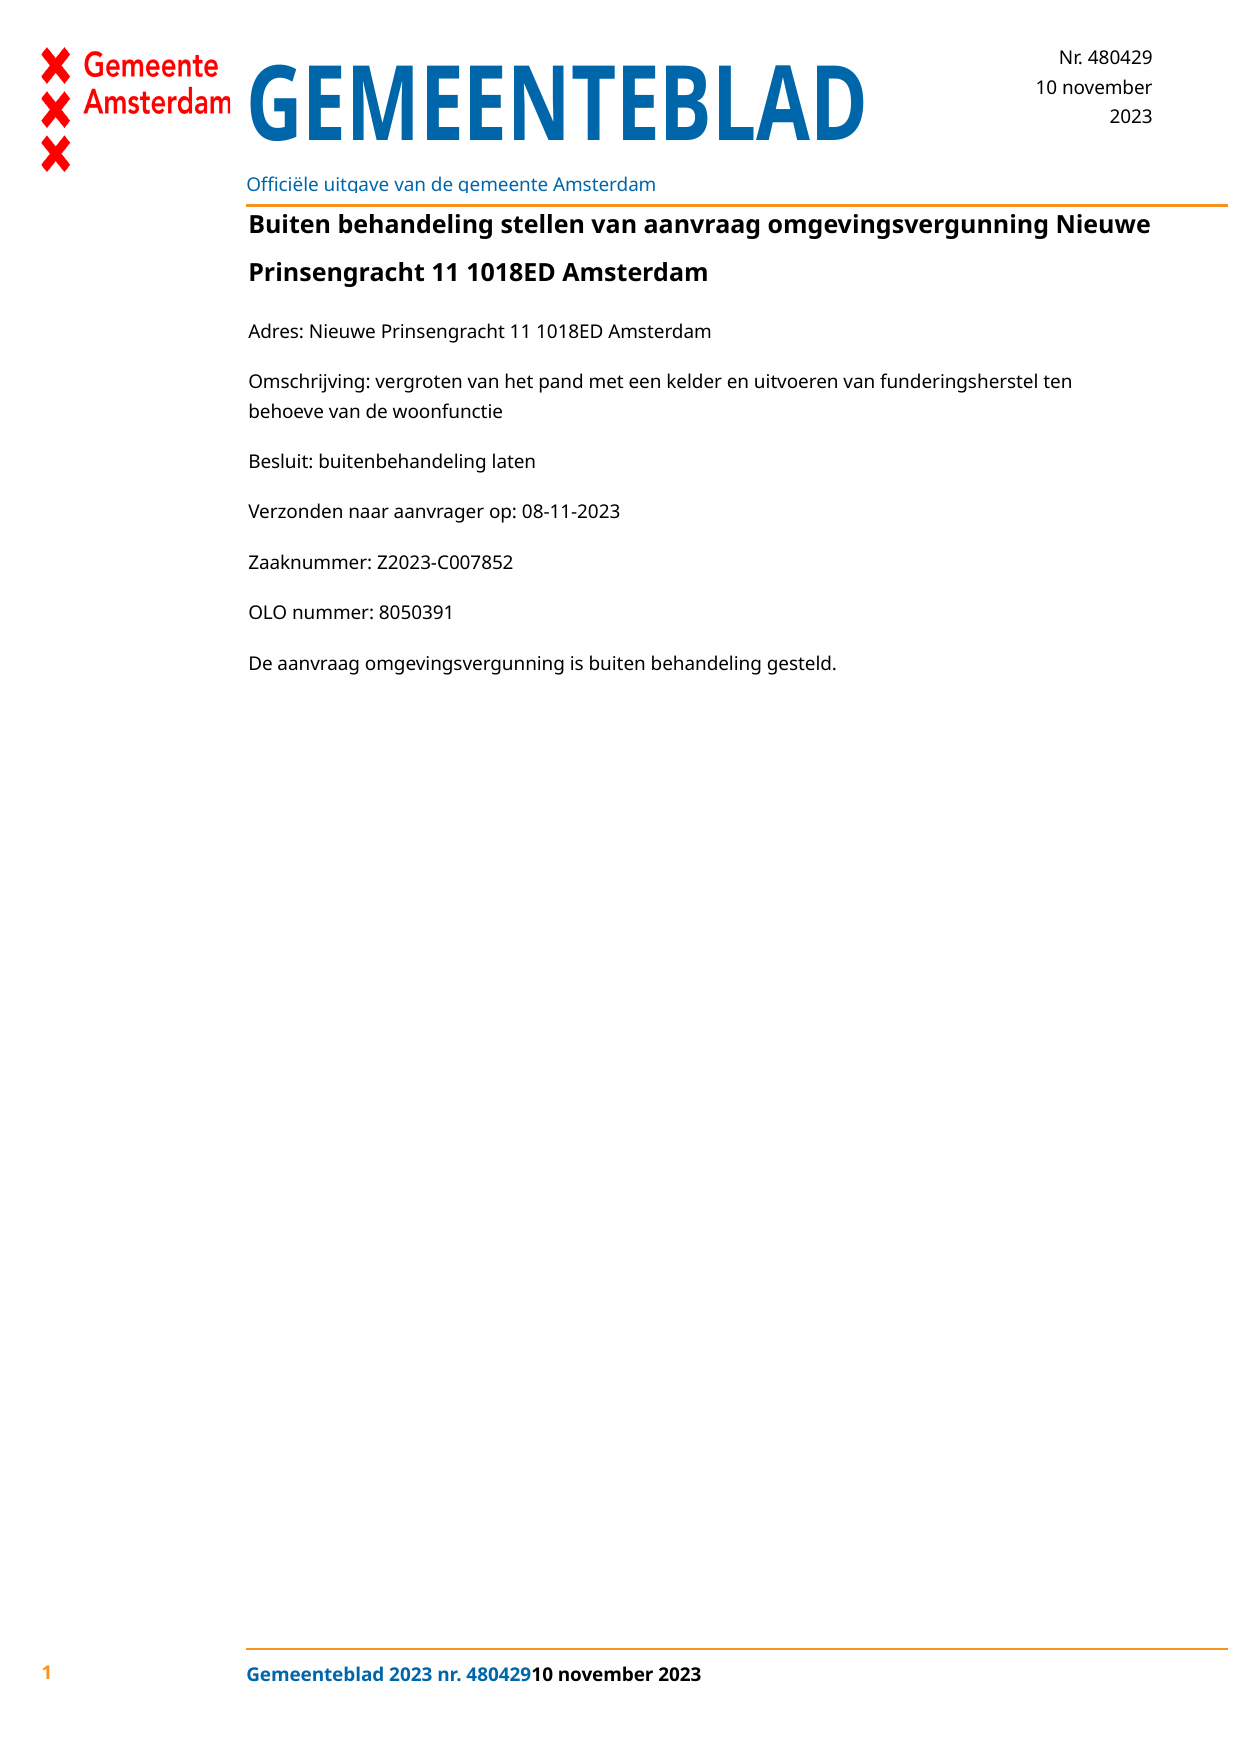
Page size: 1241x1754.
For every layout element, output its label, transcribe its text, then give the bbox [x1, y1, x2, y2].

picture [41, 47, 231, 172]
text Verzonden naar aanvrager op: 08-11-2023 [248, 499, 1152, 524]
text Omschrijving: vergroten van het pand met een kelder en uitvoeren van funderingsherstel ten behoeve van de woonfunctie [248, 368, 1152, 424]
text Zaaknummer: Z2023-C007852 [248, 549, 1152, 575]
text OLO nummer: 8050391 [248, 599, 1152, 625]
text Besluit: buitenbehandeling laten [248, 448, 1152, 474]
text De aanvraag omgevingsvergunning is buiten behandeling gesteld. [248, 650, 1152, 676]
text Buiten behandeling stellen van aanvraag omgevingsvergunning Nieuwe Prinsengracht 11 1018ED Amsterdam [248, 207, 1152, 288]
text Adres: Nieuwe Prinsengracht 11 1018ED Amsterdam [248, 318, 1152, 344]
